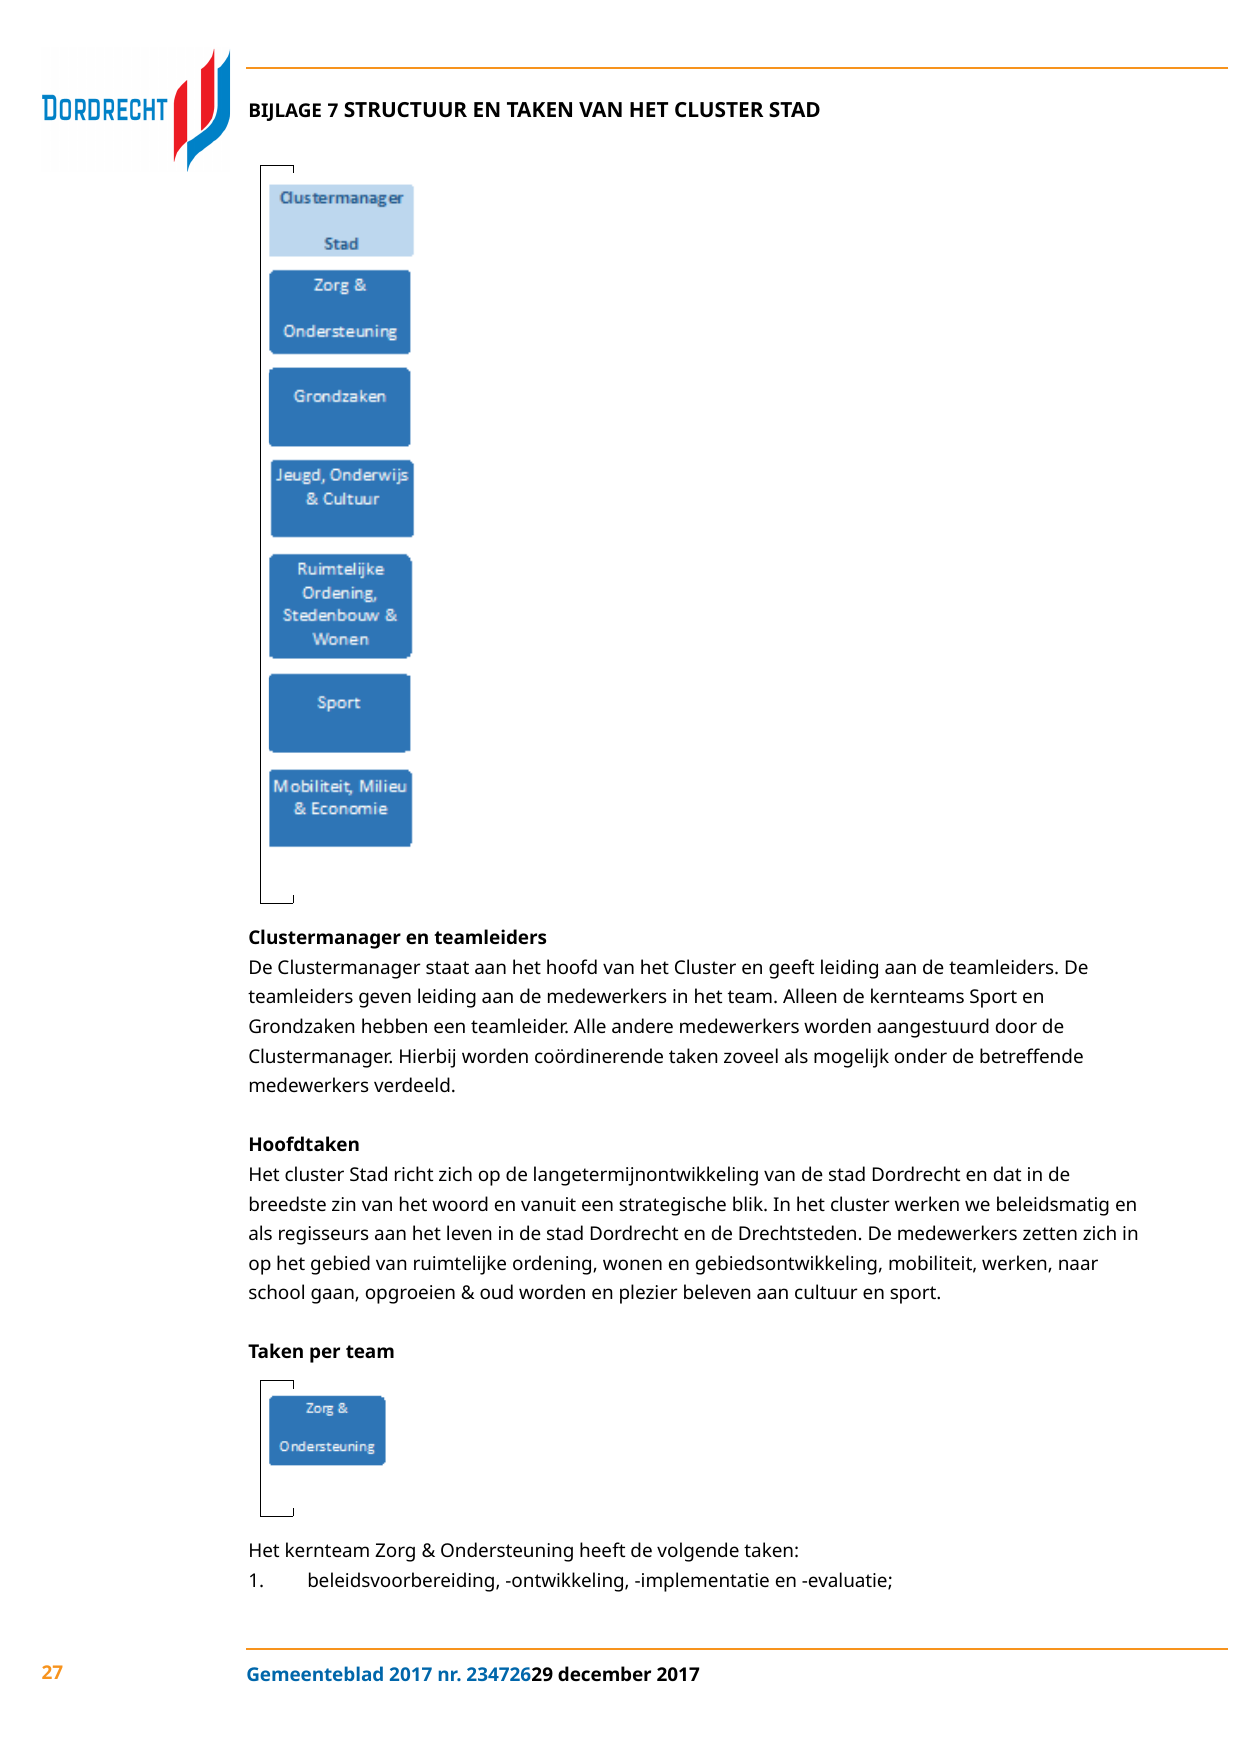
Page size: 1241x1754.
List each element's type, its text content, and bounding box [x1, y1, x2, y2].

text Het cluster Stad richt zich op de langetermijnontwikkeling van de stad Dordrecht en dat in de breedste zin van het woord en vanuit een strategische blik. In het cluster werken we beleidsmatig en als regisseurs aan het leven in de stad Dordrecht en de Drechtsteden. De medewerkers zetten zich in op het gebied van ruimtelijke ordening, wonen en gebiedsontwikkeling, mobiliteit, werken, naar school gaan, opgroeien & oud worden en plezier beleven aan cultuur en sport. [248, 1161, 1152, 1305]
picture [268, 173, 476, 895]
text De Clustermanager staat aan het hoofd van het Cluster en geeft leiding aan de teamleiders. De teamleiders geven leiding aan de medewerkers in het team. Alleen de kernteams Sport en Grondzaken hebben een teamleider. Alle andere medewerkers worden aangestuurd door de Clustermanager. Hierbij worden coördinerende taken zoveel als mogelijk onder de betreffende medewerkers verdeeld. [248, 954, 1152, 1098]
text Taken per team [248, 1339, 1152, 1364]
picture [41, 47, 231, 172]
text Hoofdtaken [248, 1132, 1152, 1157]
picture [268, 1389, 417, 1508]
text BIJLAGE 7 STRUCTUUR EN TAKEN VAN HET CLUSTER STAD [248, 95, 1152, 123]
list beleidsvoorbereiding, -ontwikkeling, -implementatie en -evaluatie; [248, 1567, 1152, 1593]
text Het kernteam Zorg & Ondersteuning heeft de volgende taken: [248, 1538, 1152, 1563]
text Clustermanager en teamleiders [248, 924, 1152, 950]
